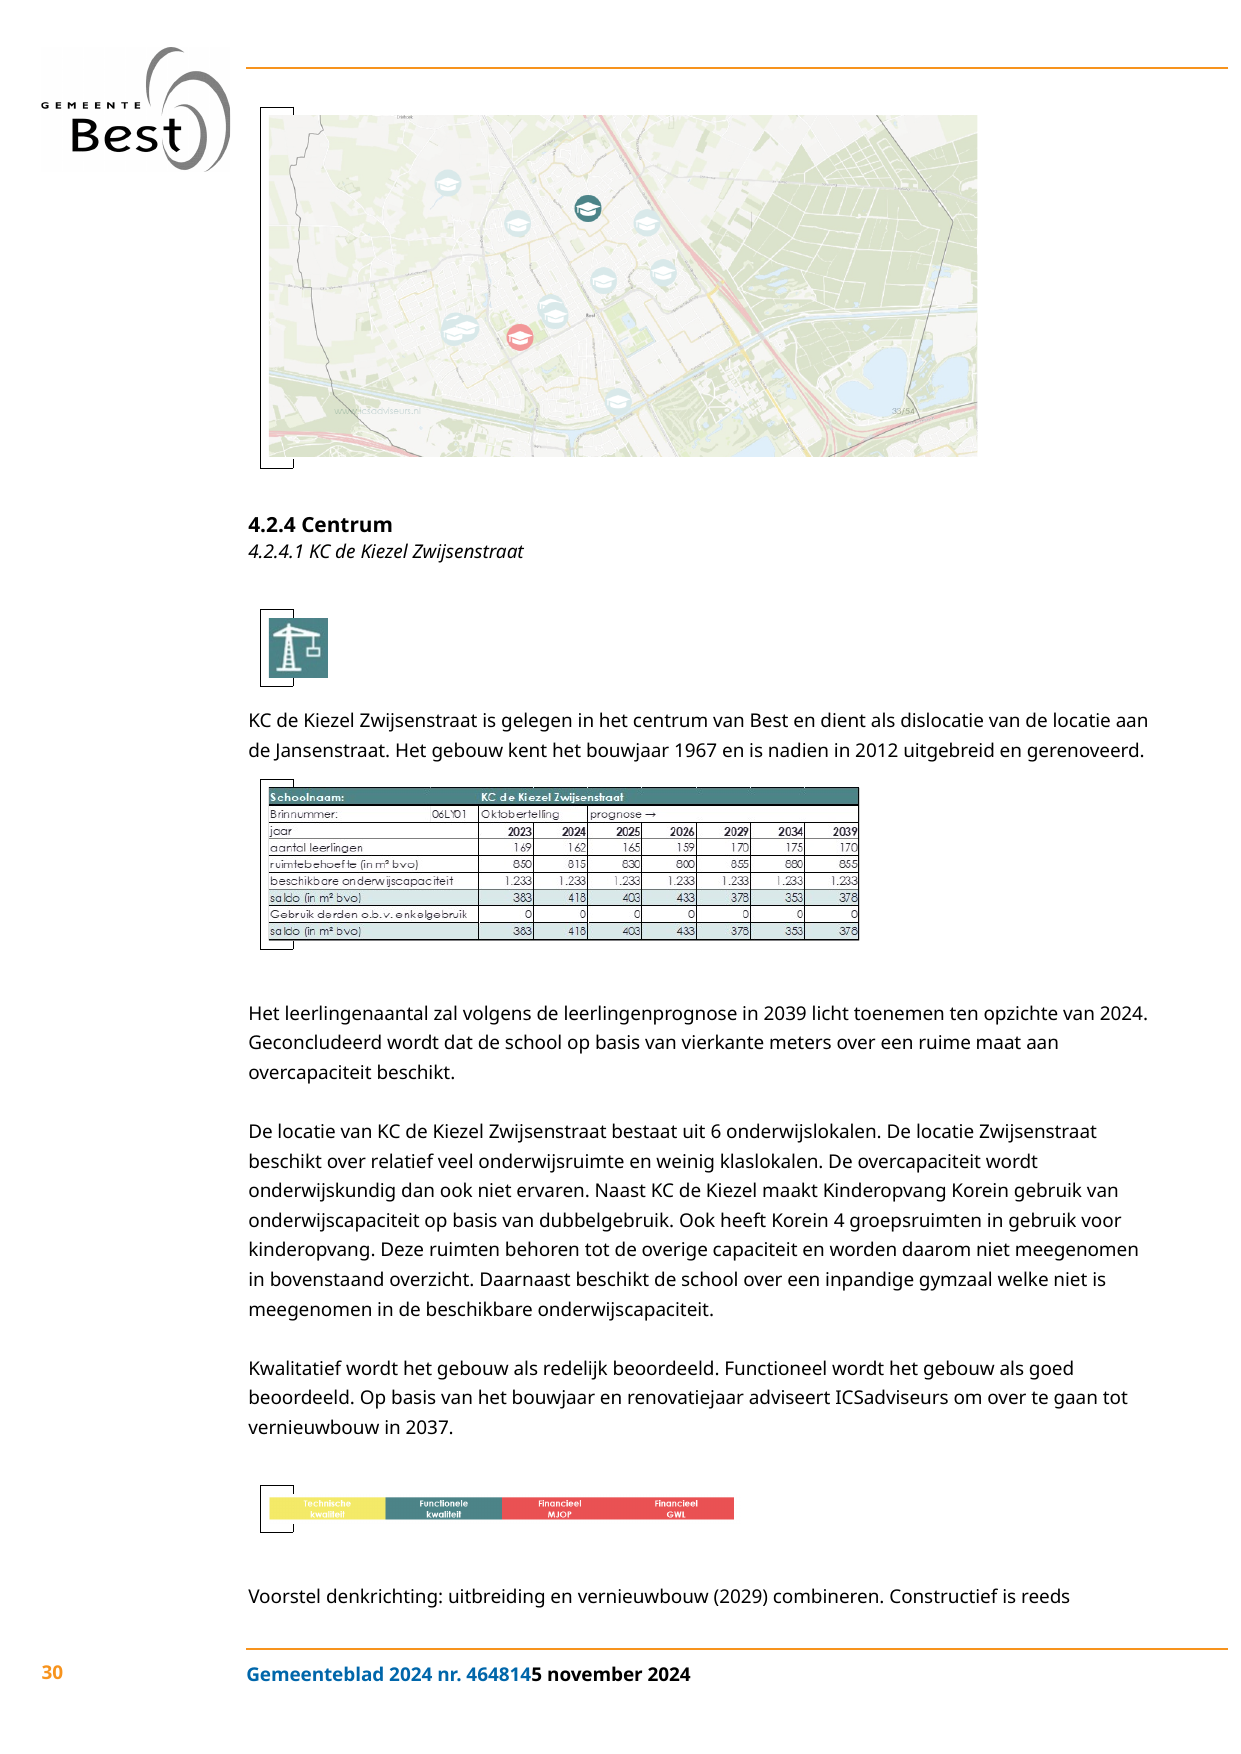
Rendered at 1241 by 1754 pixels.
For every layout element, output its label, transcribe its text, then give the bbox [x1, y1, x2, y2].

text Het leerlingenaantal zal volgens de leerlingenprognose in 2039 licht toenemen ten opzichte van 2024. Geconcludeerd wordt dat de school op basis van vierkante meters over een ruime maat aan overcapaciteit beschikt. [248, 1000, 1152, 1085]
picture [268, 787, 860, 941]
text Voorstel denkrichting: uitbreiding en vernieuwbouw (2029) combineren. Constructief is reeds [248, 1583, 1152, 1609]
text De locatie van KC de Kiezel Zwijsenstraat bestaat uit 6 onderwijslokalen. De locatie Zwijsenstraat beschikt over relatief veel onderwijsruimte en weinig klaslokalen. De overcapaciteit wordt onderwijskundig dan ook niet ervaren. Naast KC de Kiezel maakt Kinderopvang Korein gebruik van onderwijscapaciteit op basis van dubbelgebruik. Ook heeft Korein 4 groepsruimten in gebruik voor kinderopvang. Deze ruimten behoren tot de overige capaciteit en worden daarom niet meegenomen in bovenstaand overzicht. Daarnaast beschikt de school over een inpandige gymzaal welke niet is meegenomen in de beschikbare onderwijscapaciteit. [248, 1118, 1152, 1322]
text KC de Kiezel Zwijsenstraat is gelegen in het centrum van Best en dient als dislocatie van de locatie aan de Jansenstraat. Het gebouw kent het bouwjaar 1967 en is nadien in 2012 uitgebreid en gerenoveerd. [248, 708, 1152, 763]
picture [268, 618, 328, 678]
picture [268, 115, 978, 459]
text 4.2.4.1 KC de Kiezel Zwijsenstraat [248, 538, 1152, 564]
picture [268, 1494, 742, 1524]
picture [41, 47, 231, 172]
text Kwalitatief wordt het gebouw als redelijk beoordeeld. Functioneel wordt het gebouw als goed beoordeeld. Op basis van het bouwjaar en renovatiejaar adviseert ICSadviseurs om over te gaan tot vernieuwbouw in 2037. [248, 1355, 1152, 1440]
text 4.2.4 Centrum [248, 510, 1152, 538]
